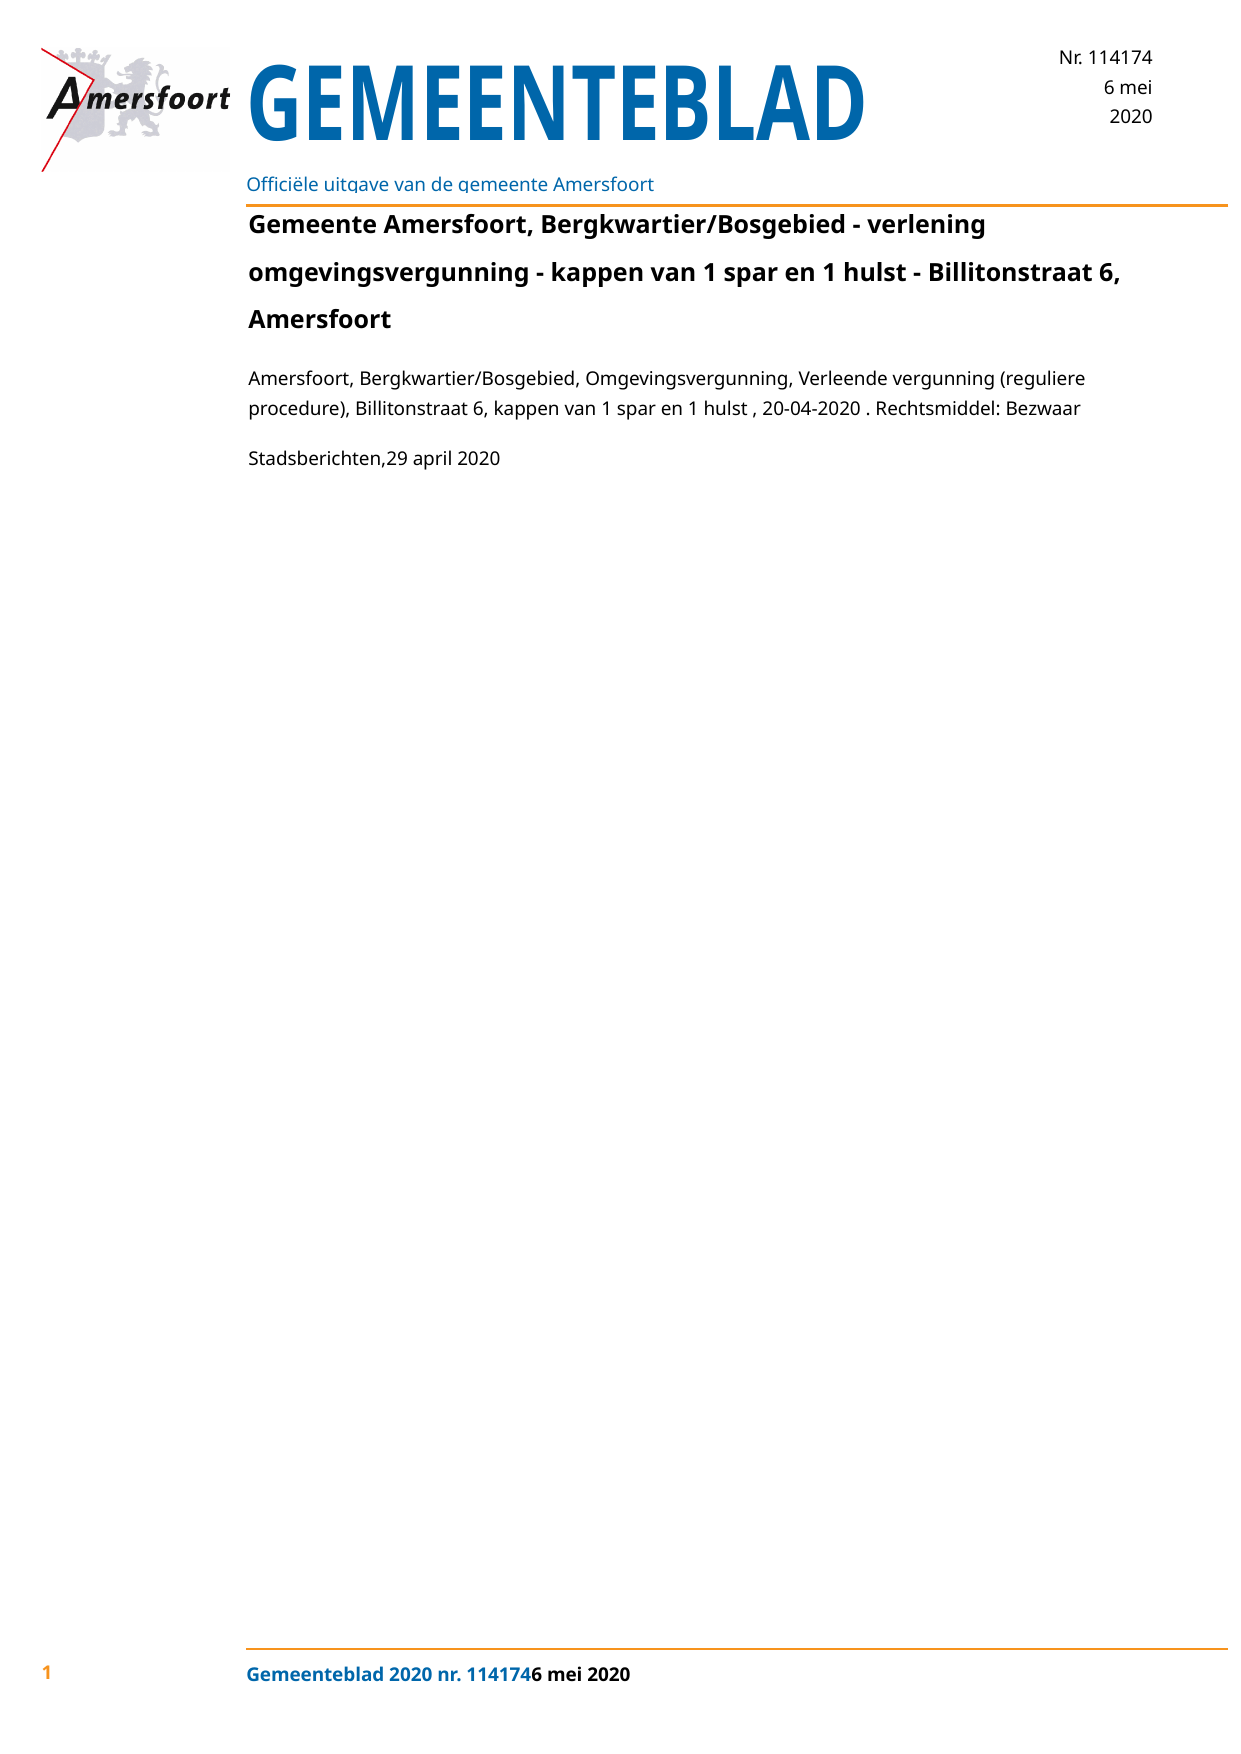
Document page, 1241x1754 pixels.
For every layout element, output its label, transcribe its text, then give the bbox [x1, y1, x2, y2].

text Stadsberichten,29 april 2020 [248, 446, 1152, 471]
picture [41, 47, 231, 172]
text Gemeente Amersfoort, Bergkwartier/Bosgebied - verlening omgevingsvergunning - kappen van 1 spar en 1 hulst - Billitonstraat 6, Amersfoort [248, 207, 1152, 336]
text Amersfoort, Bergkwartier/Bosgebied, Omgevingsvergunning, Verleende vergunning (reguliere procedure), Billitonstraat 6, kappen van 1 spar en 1 hulst , 20-04-2020 . Rechtsmiddel: Bezwaar [248, 366, 1152, 421]
